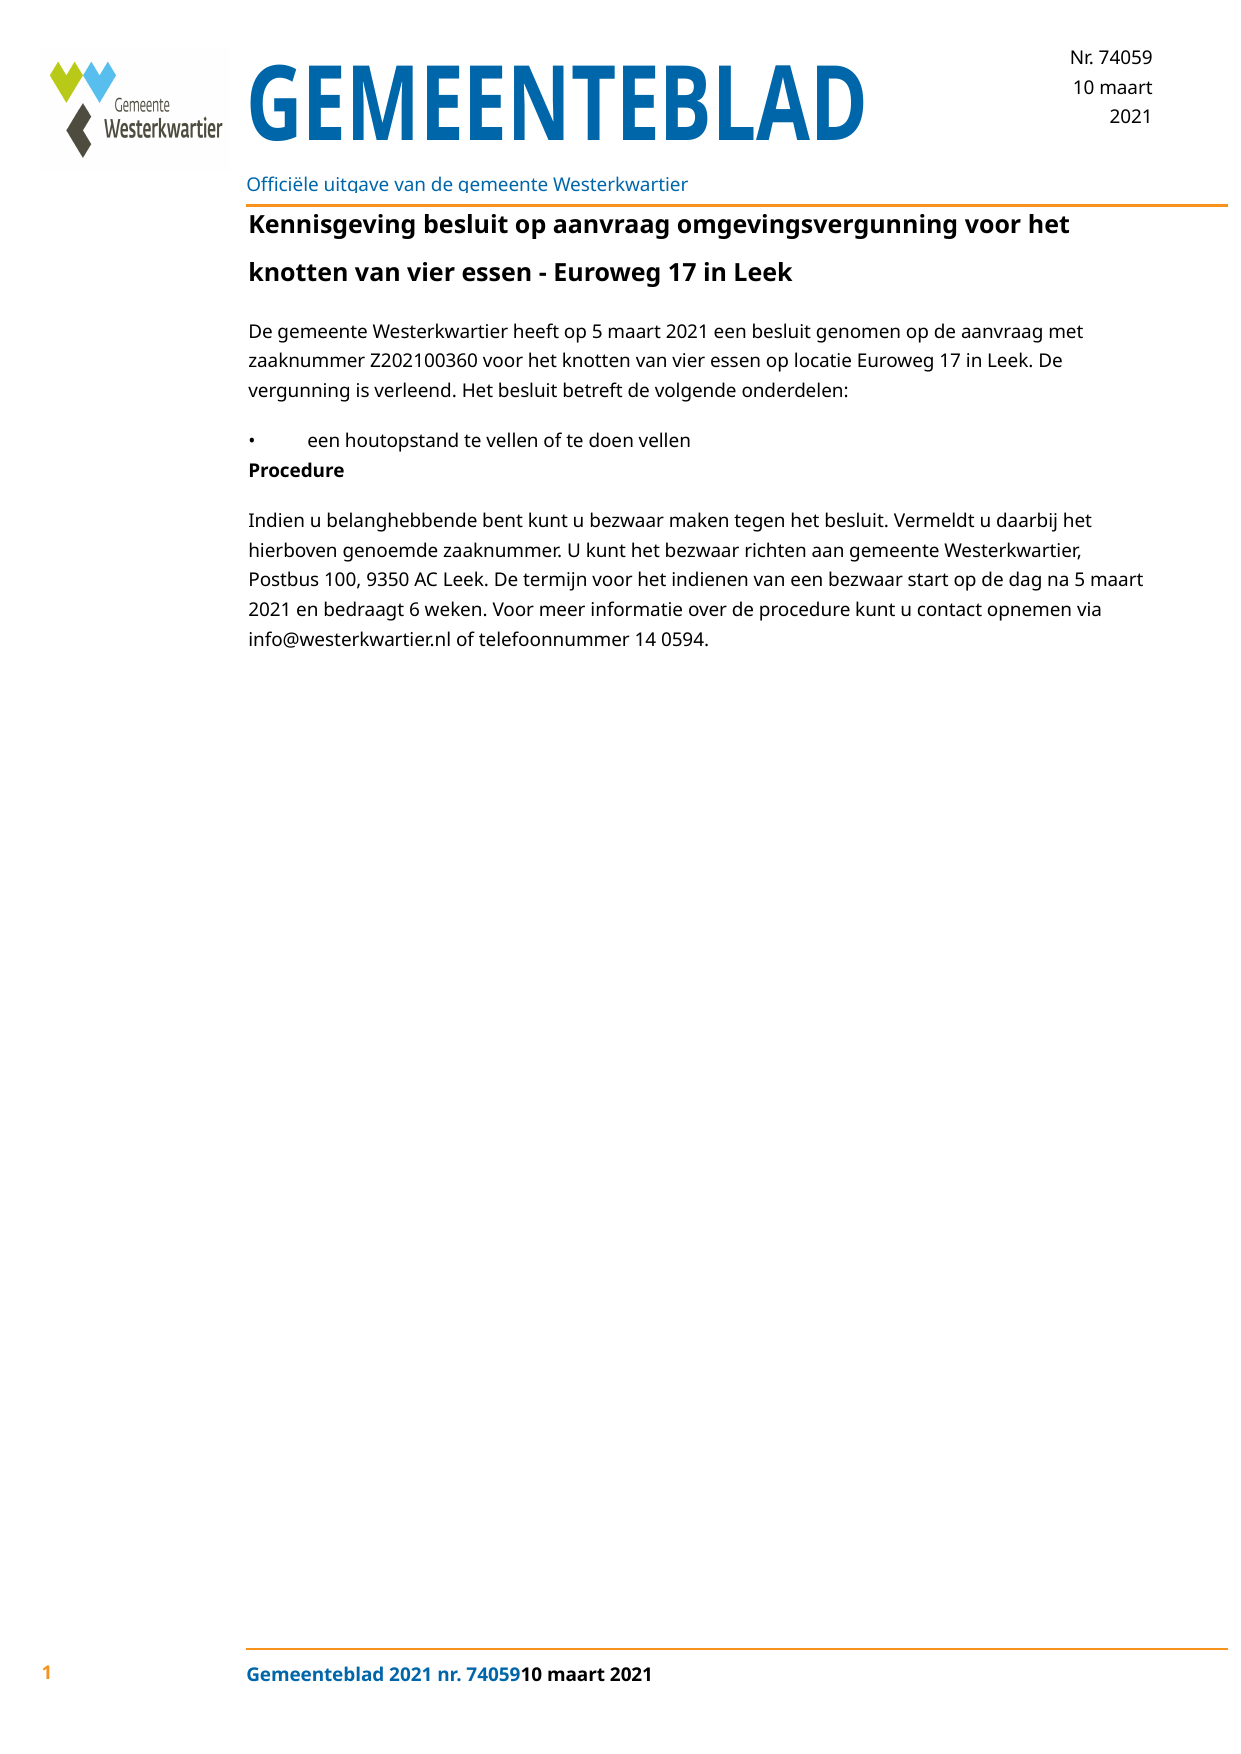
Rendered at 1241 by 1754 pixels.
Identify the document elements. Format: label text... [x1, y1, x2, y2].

list een houtopstand te vellen of te doen vellen [248, 427, 1152, 453]
text Procedure [248, 457, 1152, 483]
picture [41, 47, 231, 172]
text De gemeente Westerkwartier heeft op 5 maart 2021 een besluit genomen op de aanvraag met zaaknummer Z202100360 voor het knotten van vier essen op locatie Euroweg 17 in Leek. De vergunning is verleend. Het besluit betreft de volgende onderdelen: [248, 318, 1152, 403]
text Kennisgeving besluit op aanvraag omgevingsvergunning voor het knotten van vier essen - Euroweg 17 in Leek [248, 207, 1152, 288]
text Indien u belanghebbende bent kunt u bezwaar maken tegen het besluit. Vermeldt u daarbij het hierboven genoemde zaaknummer. U kunt het bezwaar richten aan gemeente Westerkwartier, Postbus 100, 9350 AC Leek. De termijn voor het indienen van een bezwaar start op de dag na 5 maart 2021 en bedraagt 6 weken. Voor meer informatie over de procedure kunt u contact opnemen via info@westerkwartier.nl of telefoonnummer 14 0594. [248, 507, 1152, 652]
